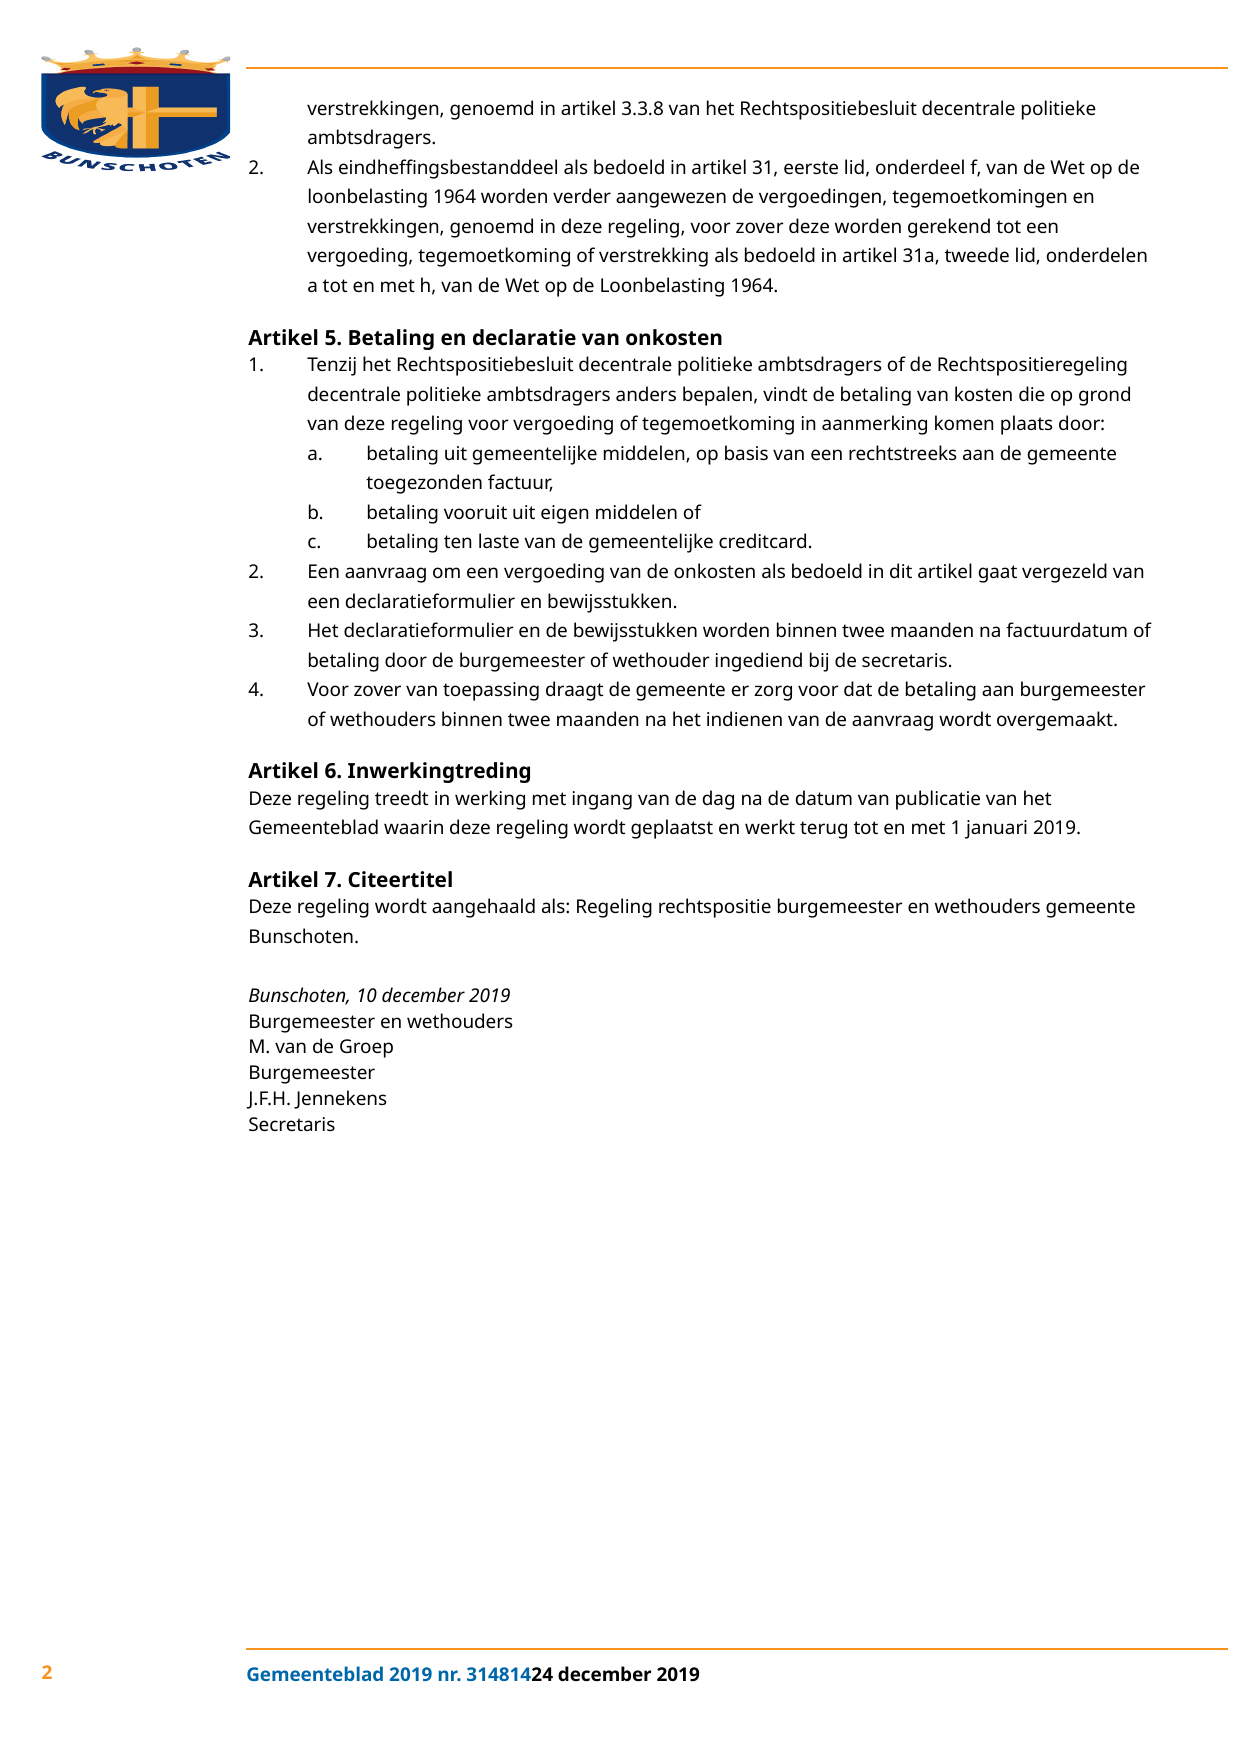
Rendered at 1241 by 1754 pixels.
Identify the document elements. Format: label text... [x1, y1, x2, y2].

list Een aanvraag om een vergoeding van de onkosten als bedoeld in dit artikel gaat vergezeld van een declaratieformulier en bewijsstukken. [248, 558, 1152, 613]
list betaling uit gemeentelijke middelen, op basis van een rechtstreeks aan de gemeente toegezonden factuur, [307, 440, 1152, 495]
text Secretaris [248, 1111, 1152, 1137]
text J.F.H. Jennekens [248, 1085, 1152, 1111]
list betaling ten laste van de gemeentelijke creditcard. [307, 529, 1152, 554]
list Voor zover van toepassing draagt de gemeente er zorg voor dat de betaling aan burgemeester of wethouders binnen twee maanden na het indienen van de aanvraag wordt overgemaakt. [248, 677, 1152, 732]
list betaling vooruit uit eigen middelen of [307, 499, 1152, 525]
picture [41, 47, 231, 172]
text Bunschoten, 10 december 2019 [248, 982, 1152, 1008]
text Burgemeester en wethouders [248, 1008, 1152, 1034]
text Artikel 7. Citeertitel [248, 865, 1152, 893]
list Het declaratieformulier en de bewijsstukken worden binnen twee maanden na factuurdatum of betaling door de burgemeester of wethouder ingediend bij de secretaris. [248, 617, 1152, 673]
list Als eindheffingsbestanddeel als bedoeld in artikel 31, eerste lid, onderdeel f, van de Wet op de loonbelasting 1964 worden verder aangewezen de vergoedingen, tegemoetkomingen en verstrekkingen, genoemd in deze regeling, voor zover deze worden gerekend tot een vergoeding, tegemoetkoming of verstrekking als bedoeld in artikel 31a, tweede lid, onderdelen a tot en met h, van de Wet op de Loonbelasting 1964. [248, 154, 1152, 298]
text M. van de Groep [248, 1034, 1152, 1059]
list verstrekkingen, genoemd in artikel 3.3.8 van het Rechtspositiebesluit decentrale politieke ambtsdragers. [248, 95, 1152, 150]
text Artikel 5. Betaling en declaratie van onkosten [248, 323, 1152, 351]
text Deze regeling treedt in werking met ingang van de dag na de datum van publicatie van het Gemeenteblad waarin deze regeling wordt geplaatst en werkt terug tot en met 1 januari 2019. [248, 785, 1152, 840]
text Deze regeling wordt aangehaald als: Regeling rechtspositie burgemeester en wethouders gemeente Bunschoten. [248, 893, 1152, 949]
text Burgemeester [248, 1059, 1152, 1085]
list Tenzij het Rechtspositiebesluit decentrale politieke ambtsdragers of de Rechtspositieregeling decentrale politieke ambtsdragers anders bepalen, vindt de betaling van kosten die op grond van deze regeling voor vergoeding of tegemoetkoming in aanmerking komen plaats door: [248, 351, 1152, 436]
text Artikel 6. Inwerkingtreding [248, 757, 1152, 785]
